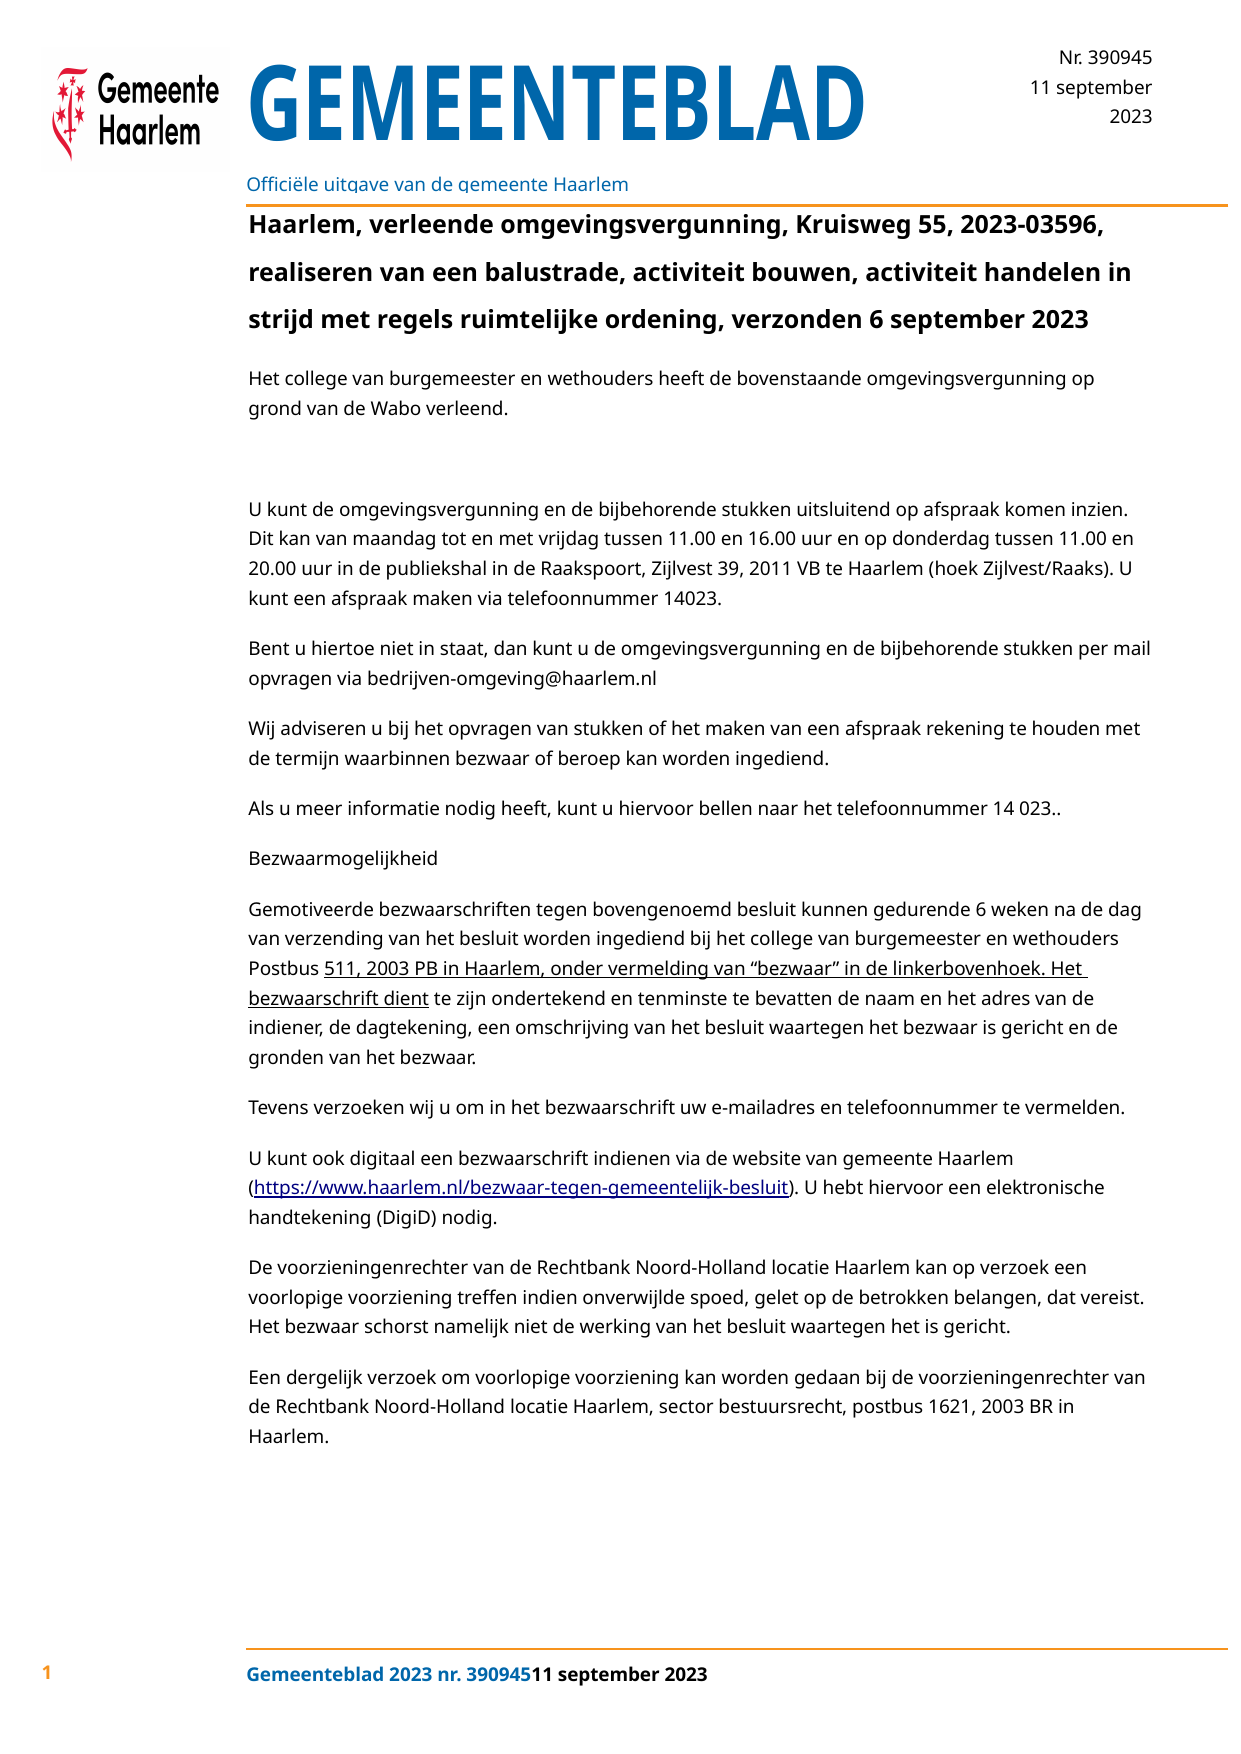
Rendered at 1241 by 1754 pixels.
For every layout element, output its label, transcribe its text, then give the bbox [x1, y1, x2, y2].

text Het college van burgemeester en wethouders heeft de bovenstaande omgevingsvergunning op grond van de Wabo verleend. [248, 366, 1152, 421]
text Bent u hiertoe niet in staat, dan kunt u de omgevingsvergunning en de bijbehorende stukken per mail opvragen via bedrijven-omgeving@haarlem.nl [248, 635, 1152, 690]
text Tevens verzoeken wij u om in het bezwaarschrift uw e-mailadres en telefoonnummer te vermelden. [248, 1094, 1152, 1120]
text Wij adviseren u bij het opvragen van stukken of het maken van een afspraak rekening te houden met de termijn waarbinnen bezwaar of beroep kan worden ingediend. [248, 715, 1152, 770]
picture [41, 47, 231, 172]
text Een dergelijk verzoek om voorlopige voorziening kan worden gedaan bij de voorzieningenrechter van de Rechtbank Noord-Holland locatie Haarlem, sector bestuursrecht, postbus 1621, 2003 BR in Haarlem. [248, 1364, 1152, 1449]
text De voorzieningenrechter van de Rechtbank Noord-Holland locatie Haarlem kan op verzoek een voorlopige voorziening treffen indien onverwijlde spoed, gelet op de betrokken belangen, dat vereist. Het bezwaar schorst namelijk niet de werking van het besluit waartegen het is gericht. [248, 1254, 1152, 1339]
text U kunt de omgevingsvergunning en de bijbehorende stukken uitsluitend op afspraak komen inzien. Dit kan van maandag tot en met vrijdag tussen 11.00 en 16.00 uur en op donderdag tussen 11.00 en 20.00 uur in de publiekshal in de Raakspoort, Zijlvest 39, 2011 VB te Haarlem (hoek Zijlvest/Raaks). U kunt een afspraak maken via telefoonnummer 14023. [248, 496, 1152, 610]
text Gemotiveerde bezwaarschriften tegen bovengenoemd besluit kunnen gedurende 6 weken na de dag van verzending van het besluit worden ingediend bij het college van burgemeester en wethouders Postbus 511, 2003 PB in Haarlem, onder vermelding van “bezwaar” in de linkerbovenhoek. Het bezwaarschrift dient te zijn ondertekend en tenminste te bevatten de naam en het adres van de indiener, de dagtekening, een omschrijving van het besluit waartegen het bezwaar is gericht en de gronden van het bezwaar. [248, 896, 1152, 1069]
text Als u meer informatie nodig heeft, kunt u hiervoor bellen naar het telefoonnummer 14 023.. [248, 795, 1152, 821]
text U kunt ook digitaal een bezwaarschrift indienen via de website van gemeente Haarlem (https://www.haarlem.nl/bezwaar-tegen-gemeentelijk-besluit). U hebt hiervoor een elektronische handtekening (DigiD) nodig. [248, 1145, 1152, 1229]
text Haarlem, verleende omgevingsvergunning, Kruisweg 55, 2023-03596, realiseren van een balustrade, activiteit bouwen, activiteit handelen in strijd met regels ruimtelijke ordening, verzonden 6 september 2023 [248, 207, 1152, 336]
text Bezwaarmogelijkheid [248, 846, 1152, 871]
